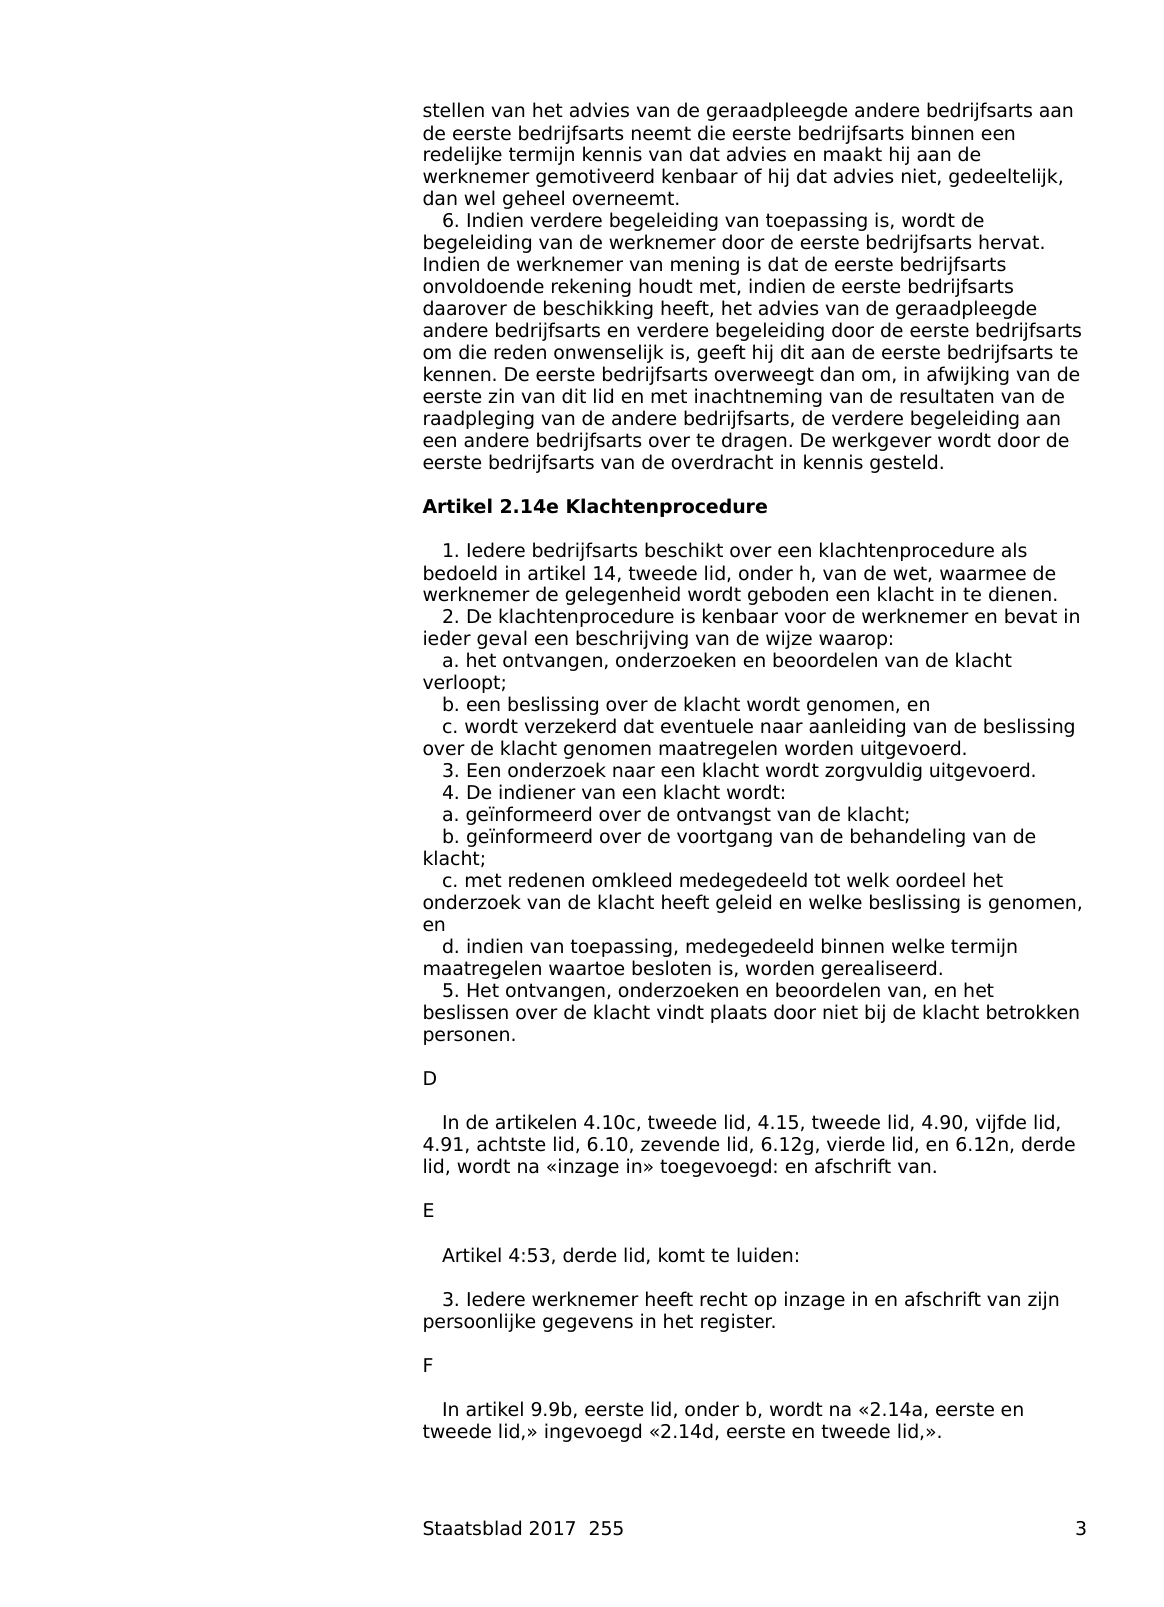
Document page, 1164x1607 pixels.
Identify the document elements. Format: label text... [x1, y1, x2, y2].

text b. een beslissing over de klacht wordt genomen, en [422, 694, 1087, 716]
text In artikel 9.9b, eerste lid, onder b, wordt na «2.14a, eerste en tweede lid,» ingevoegd «2.14d, eerste en tweede lid,». [422, 1399, 1087, 1443]
text a. geïnformeerd over de ontvangst van de klacht; [422, 804, 1087, 826]
text 4. De indiener van een klacht wordt: [422, 782, 1087, 804]
text 1. Iedere bedrijfsarts beschikt over een klachtenprocedure als bedoeld in artikel 14, tweede lid, onder h, van de wet, waarmee de werknemer de gelegenheid wordt geboden een klacht in te dienen. [422, 540, 1087, 606]
subtitle Artikel 2.14e Klachtenprocedure [422, 496, 1087, 518]
text c. wordt verzekerd dat eventuele naar aanleiding van de beslissing over de klacht genomen maatregelen worden uitgevoerd. [422, 716, 1087, 760]
text b. geïnformeerd over de voortgang van de behandeling van de klacht; [422, 826, 1087, 870]
text F [422, 1355, 1087, 1377]
text E [422, 1200, 1087, 1222]
text stellen van het advies van de geraadpleegde andere bedrijfsarts aan de eerste bedrijfsarts neemt die eerste bedrijfsarts binnen een redelijke termijn kennis van dat advies en maakt hij aan de werknemer gemotiveerd kenbaar of hij dat advies niet, gedeeltelijk, dan wel geheel overneemt. [422, 100, 1087, 210]
text c. met redenen omkleed medegedeeld tot welk oordeel het onderzoek van de klacht heeft geleid en welke beslissing is genomen, en [422, 870, 1087, 936]
text 3. Iedere werknemer heeft recht op inzage in en afschrift van zijn persoonlijke gegevens in het register. [422, 1289, 1087, 1333]
text 5. Het ontvangen, onderzoeken en beoordelen van, en het beslissen over de klacht vindt plaats door niet bij de klacht betrokken personen. [422, 980, 1087, 1046]
text 6. Indien verdere begeleiding van toepassing is, wordt de begeleiding van de werknemer door de eerste bedrijfsarts hervat. Indien de werknemer van mening is dat de eerste bedrijfsarts onvoldoende rekening houdt met, indien de eerste bedrijfsarts daarover de beschikking heeft, het advies van de geraadpleegde andere bedrijfsarts en verdere begeleiding door de eerste bedrijfsarts om die reden onwenselijk is, geeft hij dit aan de eerste bedrijfsarts te kennen. De eerste bedrijfsarts overweegt dan om, in afwijking van de eerste zin van dit lid en met inachtneming van de resultaten van de raadpleging van de andere bedrijfsarts, de verdere begeleiding aan een andere bedrijfsarts over te dragen. De werkgever wordt door de eerste bedrijfsarts van de overdracht in kennis gesteld. [422, 210, 1087, 474]
text In de artikelen 4.10c, tweede lid, 4.15, tweede lid, 4.90, vijfde lid, 4.91, achtste lid, 6.10, zevende lid, 6.12g, vierde lid, en 6.12n, derde lid, wordt na «inzage in» toegevoegd: en afschrift van. [422, 1112, 1087, 1178]
text D [422, 1068, 1087, 1090]
text 3. Een onderzoek naar een klacht wordt zorgvuldig uitgevoerd. [422, 760, 1087, 782]
text Artikel 4:53, derde lid, komt te luiden: [422, 1244, 1087, 1267]
text 2. De klachtenprocedure is kenbaar voor de werknemer en bevat in ieder geval een beschrijving van de wijze waarop: [422, 606, 1087, 650]
text a. het ontvangen, onderzoeken en beoordelen van de klacht verloopt; [422, 650, 1087, 694]
text d. indien van toepassing, medegedeeld binnen welke termijn maatregelen waartoe besloten is, worden gerealiseerd. [422, 936, 1087, 980]
